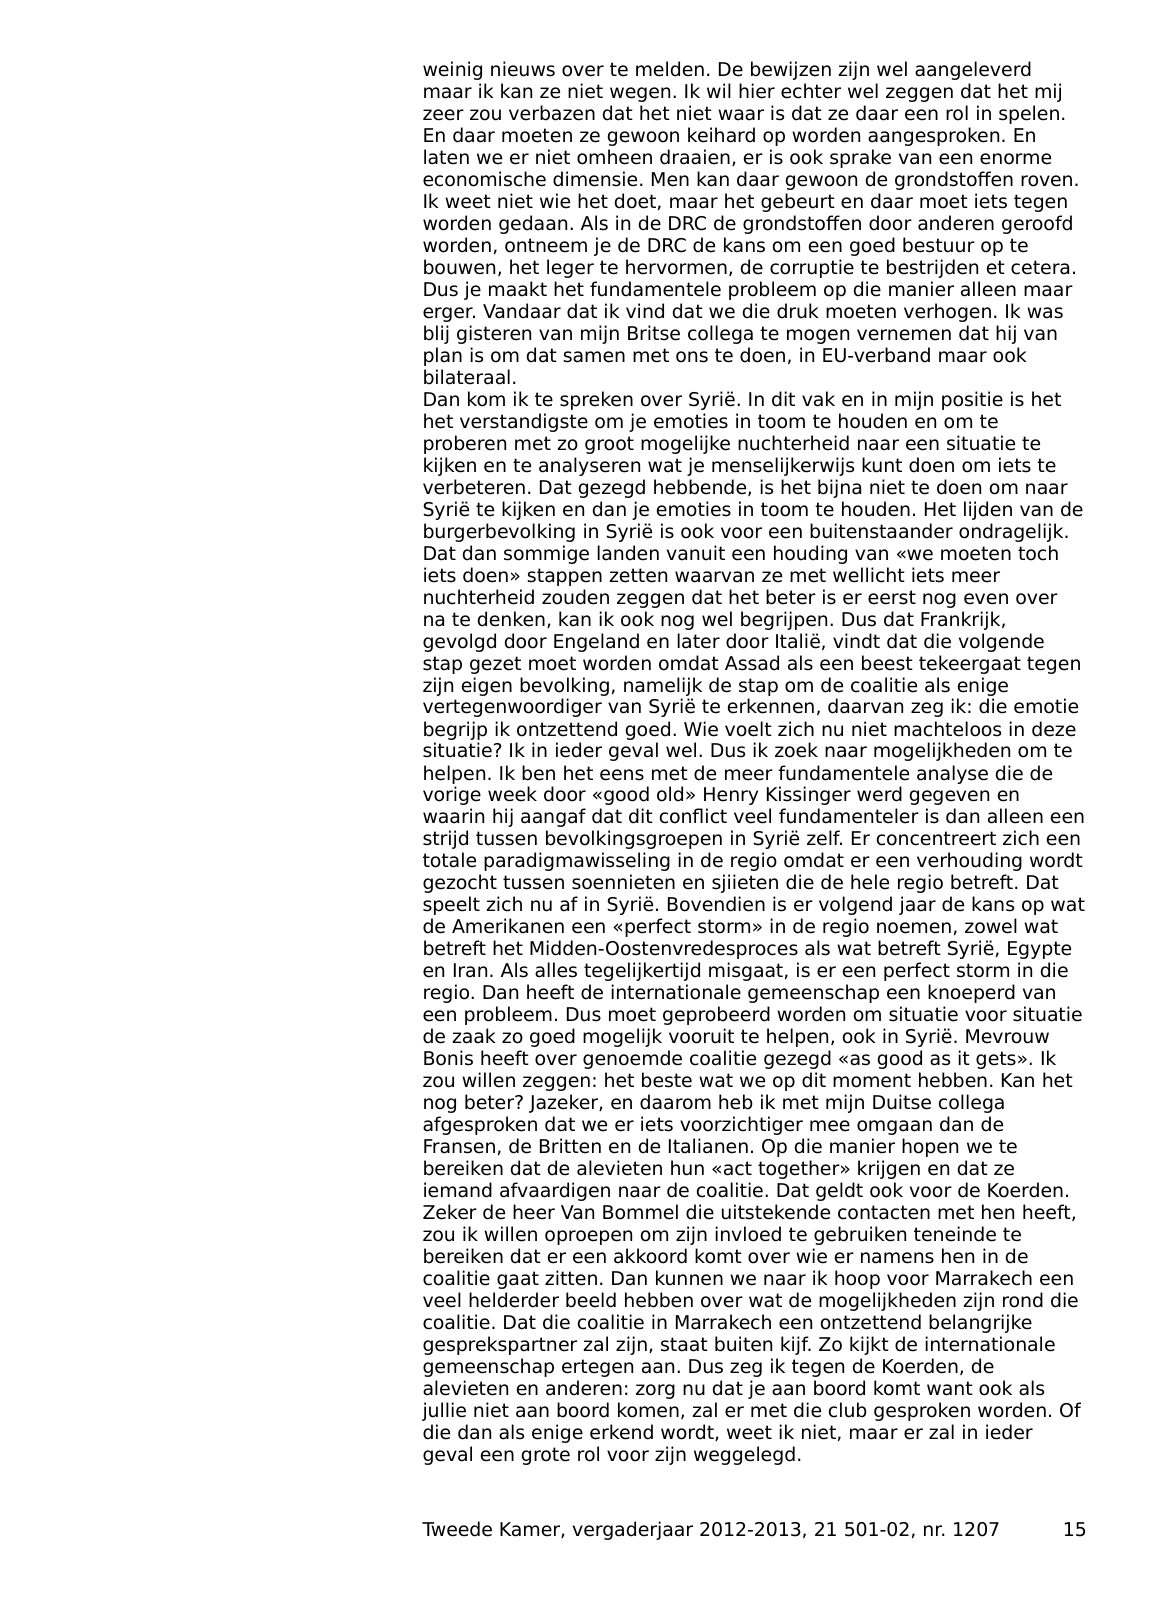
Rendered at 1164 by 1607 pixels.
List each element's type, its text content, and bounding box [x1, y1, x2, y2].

text weinig nieuws over te melden. De bewijzen zijn wel aangeleverd maar ik kan ze niet wegen. Ik wil hier echter wel zeggen dat het mij zeer zou verbazen dat het niet waar is dat ze daar een rol in spelen. En daar moeten ze gewoon keihard op worden aangesproken. En laten we er niet omheen draaien, er is ook sprake van een enorme economische dimensie. Men kan daar gewoon de grondstoffen roven. Ik weet niet wie het doet, maar het gebeurt en daar moet iets tegen worden gedaan. Als in de DRC de grondstoffen door anderen geroofd worden, ontneem je de DRC de kans om een goed bestuur op te bouwen, het leger te hervormen, de corruptie te bestrijden et cetera. Dus je maakt het fundamentele probleem op die manier alleen maar erger. Vandaar dat ik vind dat we die druk moeten verhogen. Ik was blij gisteren van mijn Britse collega te mogen vernemen dat hij van plan is om dat samen met ons te doen, in EU-verband maar ook bilateraal. [422, 59, 1087, 389]
text Dan kom ik te spreken over Syrië. In dit vak en in mijn positie is het het verstandigste om je emoties in toom te houden en om te proberen met zo groot mogelijke nuchterheid naar een situatie te kijken en te analyseren wat je menselijkerwijs kunt doen om iets te verbeteren. Dat gezegd hebbende, is het bijna niet te doen om naar Syrië te kijken en dan je emoties in toom te houden. Het lijden van de burgerbevolking in Syrië is ook voor een buitenstaander ondragelijk. Dat dan sommige landen vanuit een houding van «we moeten toch iets doen» stappen zetten waarvan ze met wellicht iets meer nuchterheid zouden zeggen dat het beter is er eerst nog even over na te denken, kan ik ook nog wel begrijpen. Dus dat Frankrijk, gevolgd door Engeland en later door Italië, vindt dat die volgende stap gezet moet worden omdat Assad als een beest tekeergaat tegen zijn eigen bevolking, namelijk de stap om de coalitie als enige vertegenwoordiger van Syrië te erkennen, daarvan zeg ik: die emotie begrijp ik ontzettend goed. Wie voelt zich nu niet machteloos in deze situatie? Ik in ieder geval wel. Dus ik zoek naar mogelijkheden om te helpen. Ik ben het eens met de meer fundamentele analyse die de vorige week door «good old» Henry Kissinger werd gegeven en waarin hij aangaf dat dit conflict veel fundamenteler is dan alleen een strijd tussen bevolkingsgroepen in Syrië zelf. Er concentreert zich een totale paradigmawisseling in de regio omdat er een verhouding wordt gezocht tussen soennieten en sjiieten die de hele regio betreft. Dat speelt zich nu af in Syrië. Bovendien is er volgend jaar de kans op wat de Amerikanen een «perfect storm» in de regio noemen, zowel wat betreft het Midden-Oostenvredesproces als wat betreft Syrië, Egypte en Iran. Als alles tegelijkertijd misgaat, is er een perfect storm in die regio. Dan heeft de internationale gemeenschap een knoeperd van een probleem. Dus moet geprobeerd worden om situatie voor situatie de zaak zo goed mogelijk vooruit te helpen, ook in Syrië. Mevrouw Bonis heeft over genoemde coalitie gezegd «as good as it gets». Ik zou willen zeggen: het beste wat we op dit moment hebben. Kan het nog beter? Jazeker, en daarom heb ik met mijn Duitse collega afgesproken dat we er iets voorzichtiger mee omgaan dan de Fransen, de Britten en de Italianen. Op die manier hopen we te bereiken dat de alevieten hun «act together» krijgen en dat ze iemand afvaardigen naar de coalitie. Dat geldt ook voor de Koerden. Zeker de heer Van Bommel die uitstekende contacten met hen heeft, zou ik willen oproepen om zijn invloed te gebruiken teneinde te bereiken dat er een akkoord komt over wie er namens hen in de coalitie gaat zitten. Dan kunnen we naar ik hoop voor Marrakech een veel helderder beeld hebben over wat de mogelijkheden zijn rond die coalitie. Dat die coalitie in Marrakech een ontzettend belangrijke gesprekspartner zal zijn, staat buiten kijf. Zo kijkt de internationale gemeenschap ertegen aan. Dus zeg ik tegen de Koerden, de alevieten en anderen: zorg nu dat je aan boord komt want ook als jullie niet aan boord komen, zal er met die club gesproken worden. Of die dan als enige erkend wordt, weet ik niet, maar er zal in ieder geval een grote rol voor zijn weggelegd. [422, 389, 1087, 1466]
